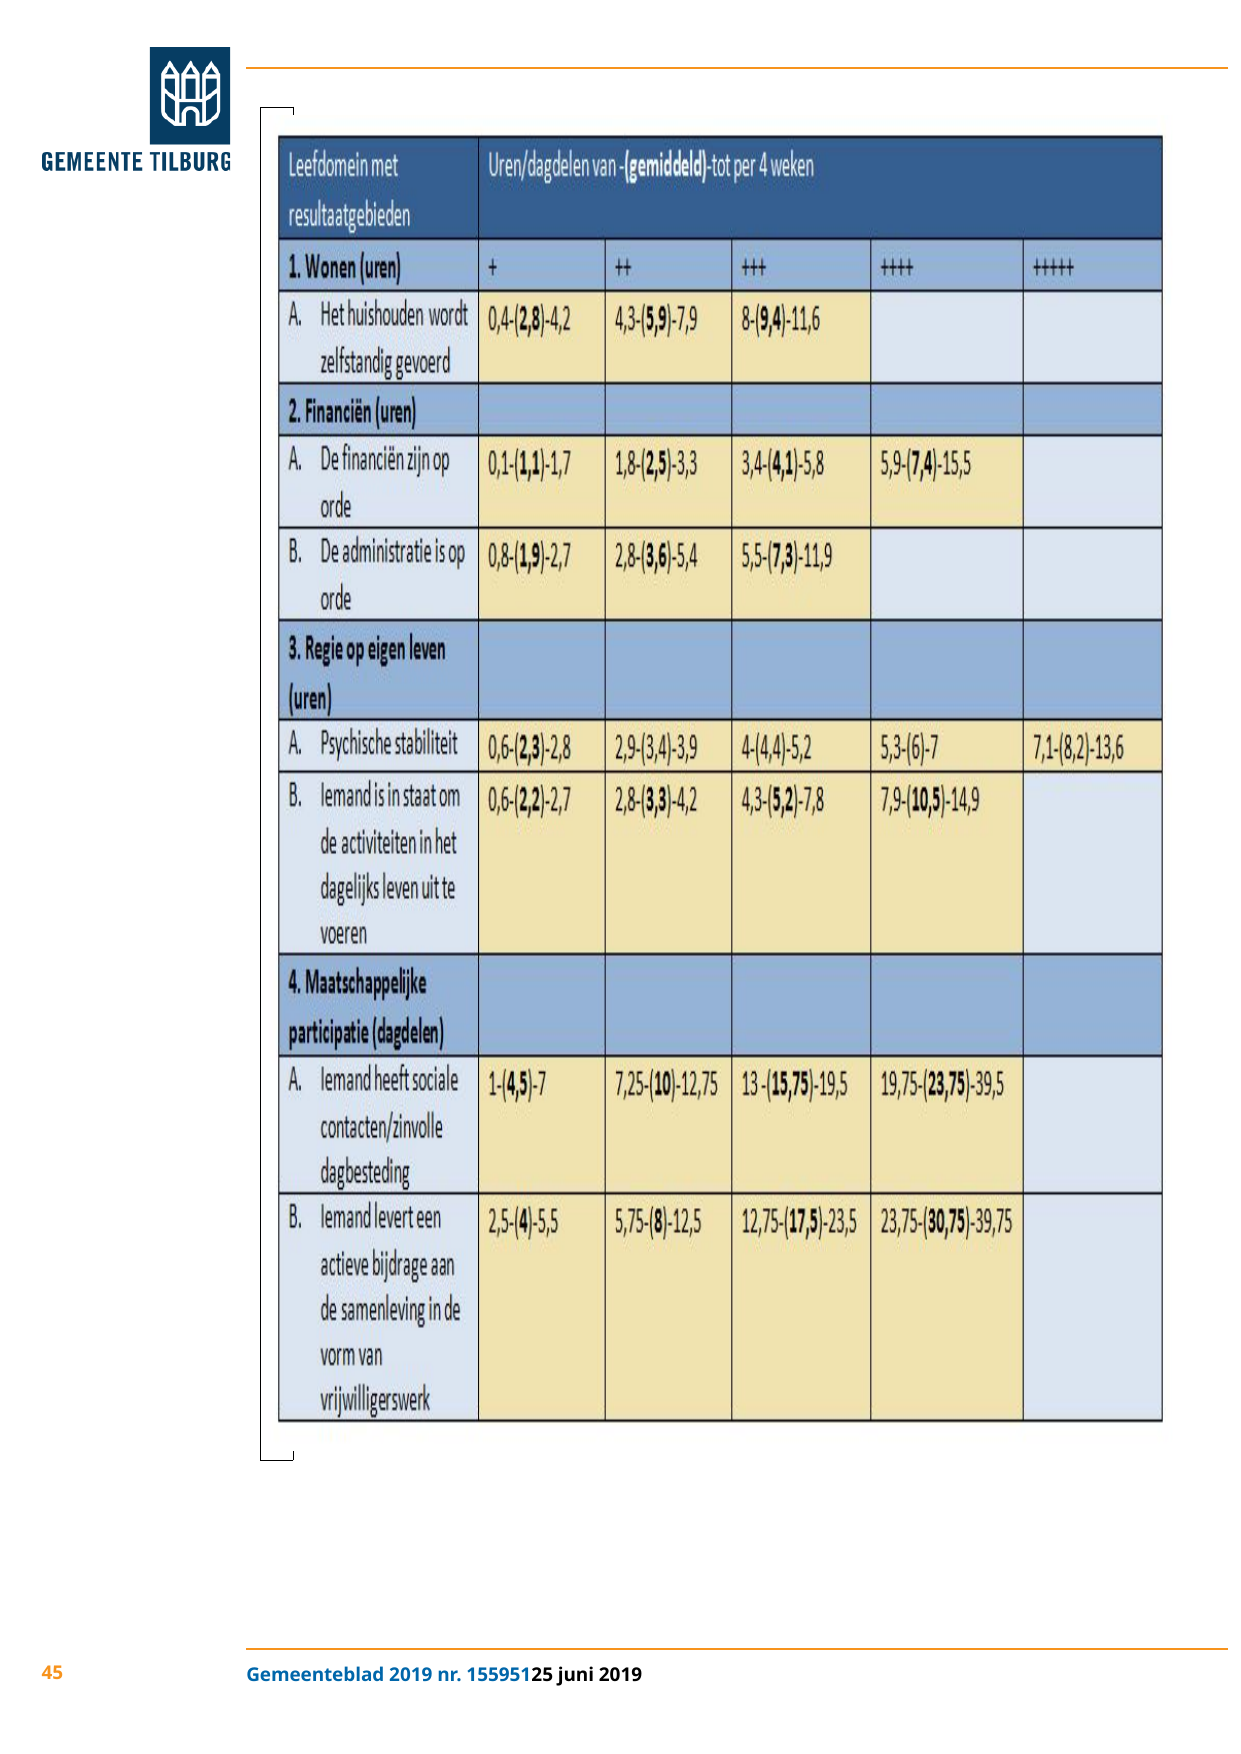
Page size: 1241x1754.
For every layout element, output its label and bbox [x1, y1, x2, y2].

picture [41, 47, 231, 172]
picture [268, 115, 1173, 1451]
